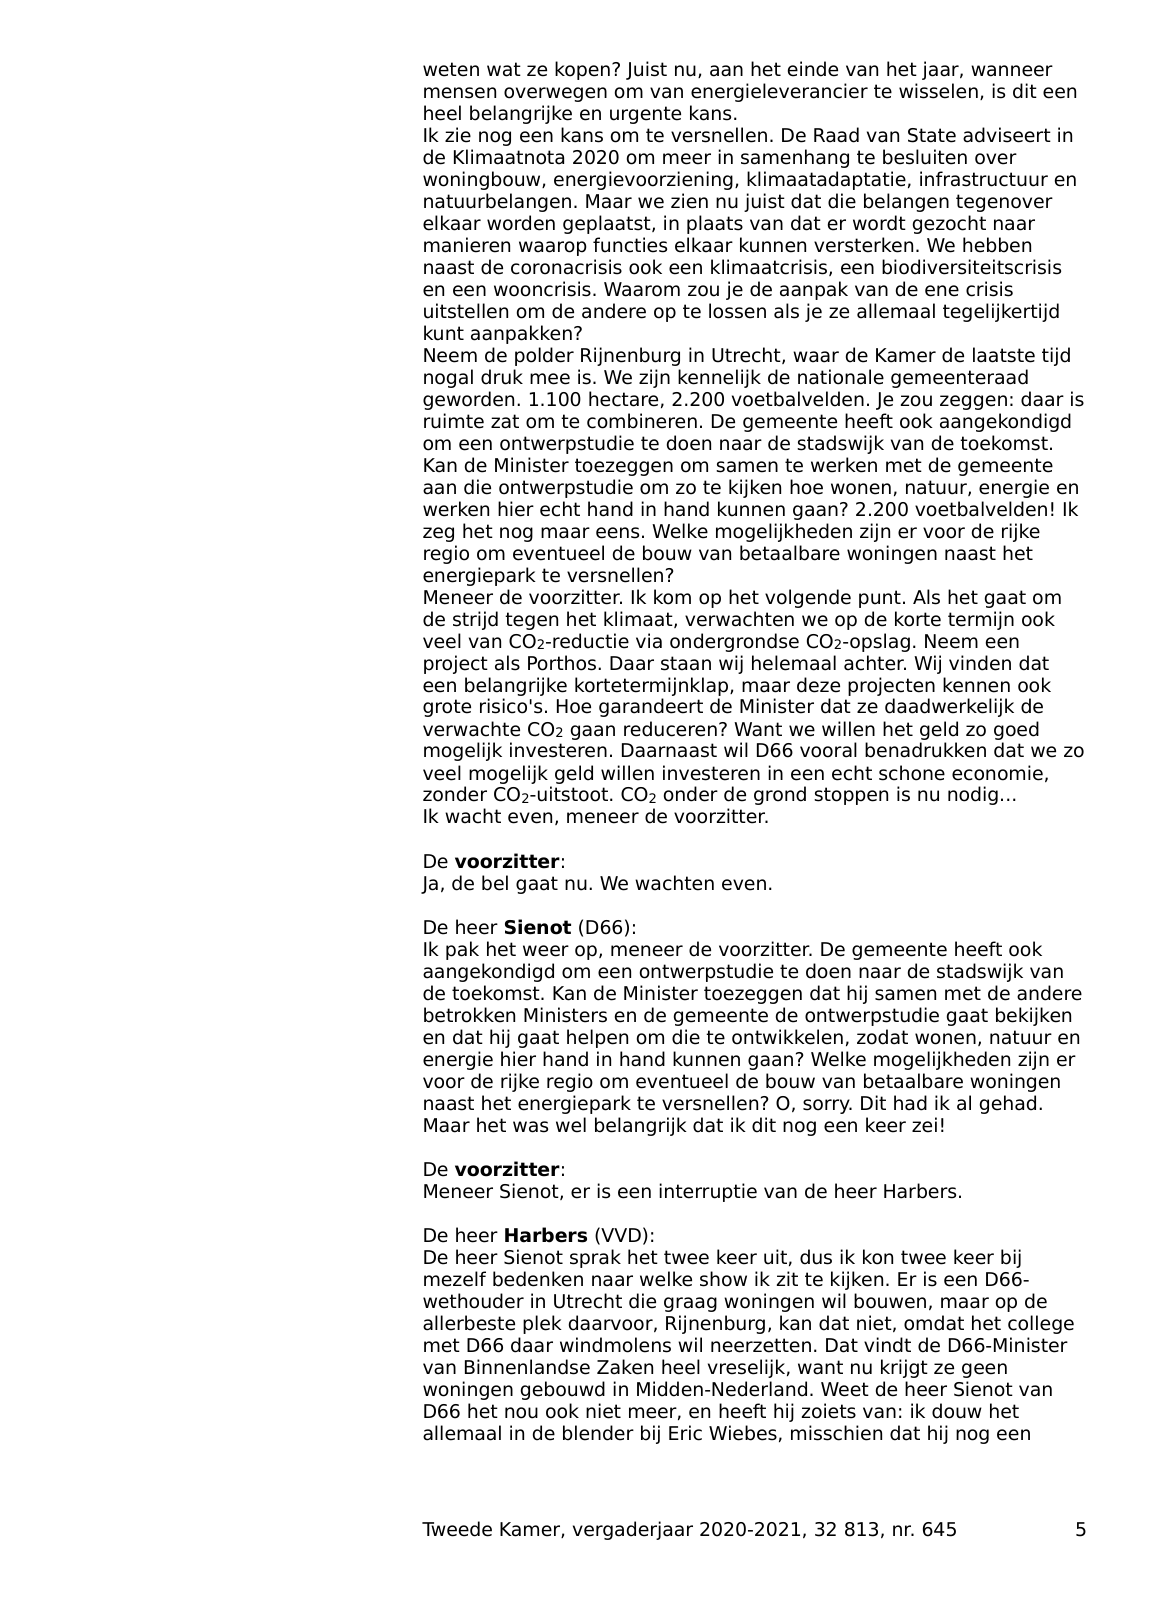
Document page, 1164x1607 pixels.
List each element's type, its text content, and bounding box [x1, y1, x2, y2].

text Meneer de voorzitter. Ik kom op het volgende punt. Als het gaat om de strijd tegen het klimaat, verwachten we op de korte termijn ook veel van CO2-reductie via ondergrondse CO2-opslag. Neem een project als Porthos. Daar staan wij helemaal achter. Wij vinden dat een belangrijke kortetermijnklap, maar deze projecten kennen ook grote risico's. Hoe garandeert de Minister dat ze daadwerkelijk de verwachte CO2 gaan reduceren? Want we willen het geld zo goed mogelijk investeren. Daarnaast wil D66 vooral benadrukken dat we zo veel mogelijk geld willen investeren in een echt schone economie, zonder CO2-uitstoot. CO2 onder de grond stoppen is nu nodig... [422, 587, 1087, 806]
text De heer Sienot sprak het twee keer uit, dus ik kon twee keer bij mezelf bedenken naar welke show ik zit te kijken. Er is een D66-wethouder in Utrecht die graag woningen wil bouwen, maar op de allerbeste plek daarvoor, Rijnenburg, kan dat niet, omdat het college met D66 daar windmolens wil neerzetten. Dat vindt de D66-Minister van Binnenlandse Zaken heel vreselijk, want nu krijgt ze geen woningen gebouwd in Midden-Nederland. Weet de heer Sienot van D66 het nou ook niet meer, en heeft hij zoiets van: ik douw het allemaal in de blender bij Eric Wiebes, misschien dat hij nog een [422, 1247, 1087, 1444]
text Meneer Sienot, er is een interruptie van de heer Harbers. [422, 1181, 1087, 1203]
text De voorzitter: [422, 1159, 1087, 1181]
text weten wat ze kopen? Juist nu, aan het einde van het jaar, wanneer mensen overwegen om van energieleverancier te wisselen, is dit een heel belangrijke en urgente kans. [422, 59, 1087, 125]
text Ik zie nog een kans om te versnellen. De Raad van State adviseert in de Klimaatnota 2020 om meer in samenhang te besluiten over woningbouw, energievoorziening, klimaatadaptatie, infrastructuur en natuurbelangen. Maar we zien nu juist dat die belangen tegenover elkaar worden geplaatst, in plaats van dat er wordt gezocht naar manieren waarop functies elkaar kunnen versterken. We hebben naast de coronacrisis ook een klimaatcrisis, een biodiversiteitscrisis en een wooncrisis. Waarom zou je de aanpak van de ene crisis uitstellen om de andere op te lossen als je ze allemaal tegelijkertijd kunt aanpakken? [422, 125, 1087, 345]
text De voorzitter: [422, 851, 1087, 872]
text De heer Sienot (D66): [422, 917, 1087, 939]
text Ik wacht even, meneer de voorzitter. [422, 806, 1087, 828]
text De heer Harbers (VVD): [422, 1225, 1087, 1247]
text Ik pak het weer op, meneer de voorzitter. De gemeente heeft ook aangekondigd om een ontwerpstudie te doen naar de stadswijk van de toekomst. Kan de Minister toezeggen dat hij samen met de andere betrokken Ministers en de gemeente de ontwerpstudie gaat bekijken en dat hij gaat helpen om die te ontwikkelen, zodat wonen, natuur en energie hier hand in hand kunnen gaan? Welke mogelijkheden zijn er voor de rijke regio om eventueel de bouw van betaalbare woningen naast het energiepark te versnellen? O, sorry. Dit had ik al gehad. Maar het was wel belangrijk dat ik dit nog een keer zei! [422, 939, 1087, 1136]
text Ja, de bel gaat nu. We wachten even. [422, 872, 1087, 894]
text Neem de polder Rijnenburg in Utrecht, waar de Kamer de laatste tijd nogal druk mee is. We zijn kennelijk de nationale gemeenteraad geworden. 1.100 hectare, 2.200 voetbalvelden. Je zou zeggen: daar is ruimte zat om te combineren. De gemeente heeft ook aangekondigd om een ontwerpstudie te doen naar de stadswijk van de toekomst. Kan de Minister toezeggen om samen te werken met de gemeente aan die ontwerpstudie om zo te kijken hoe wonen, natuur, energie en werken hier echt hand in hand kunnen gaan? 2.200 voetbalvelden! Ik zeg het nog maar eens. Welke mogelijkheden zijn er voor de rijke regio om eventueel de bouw van betaalbare woningen naast het energiepark te versnellen? [422, 345, 1087, 587]
